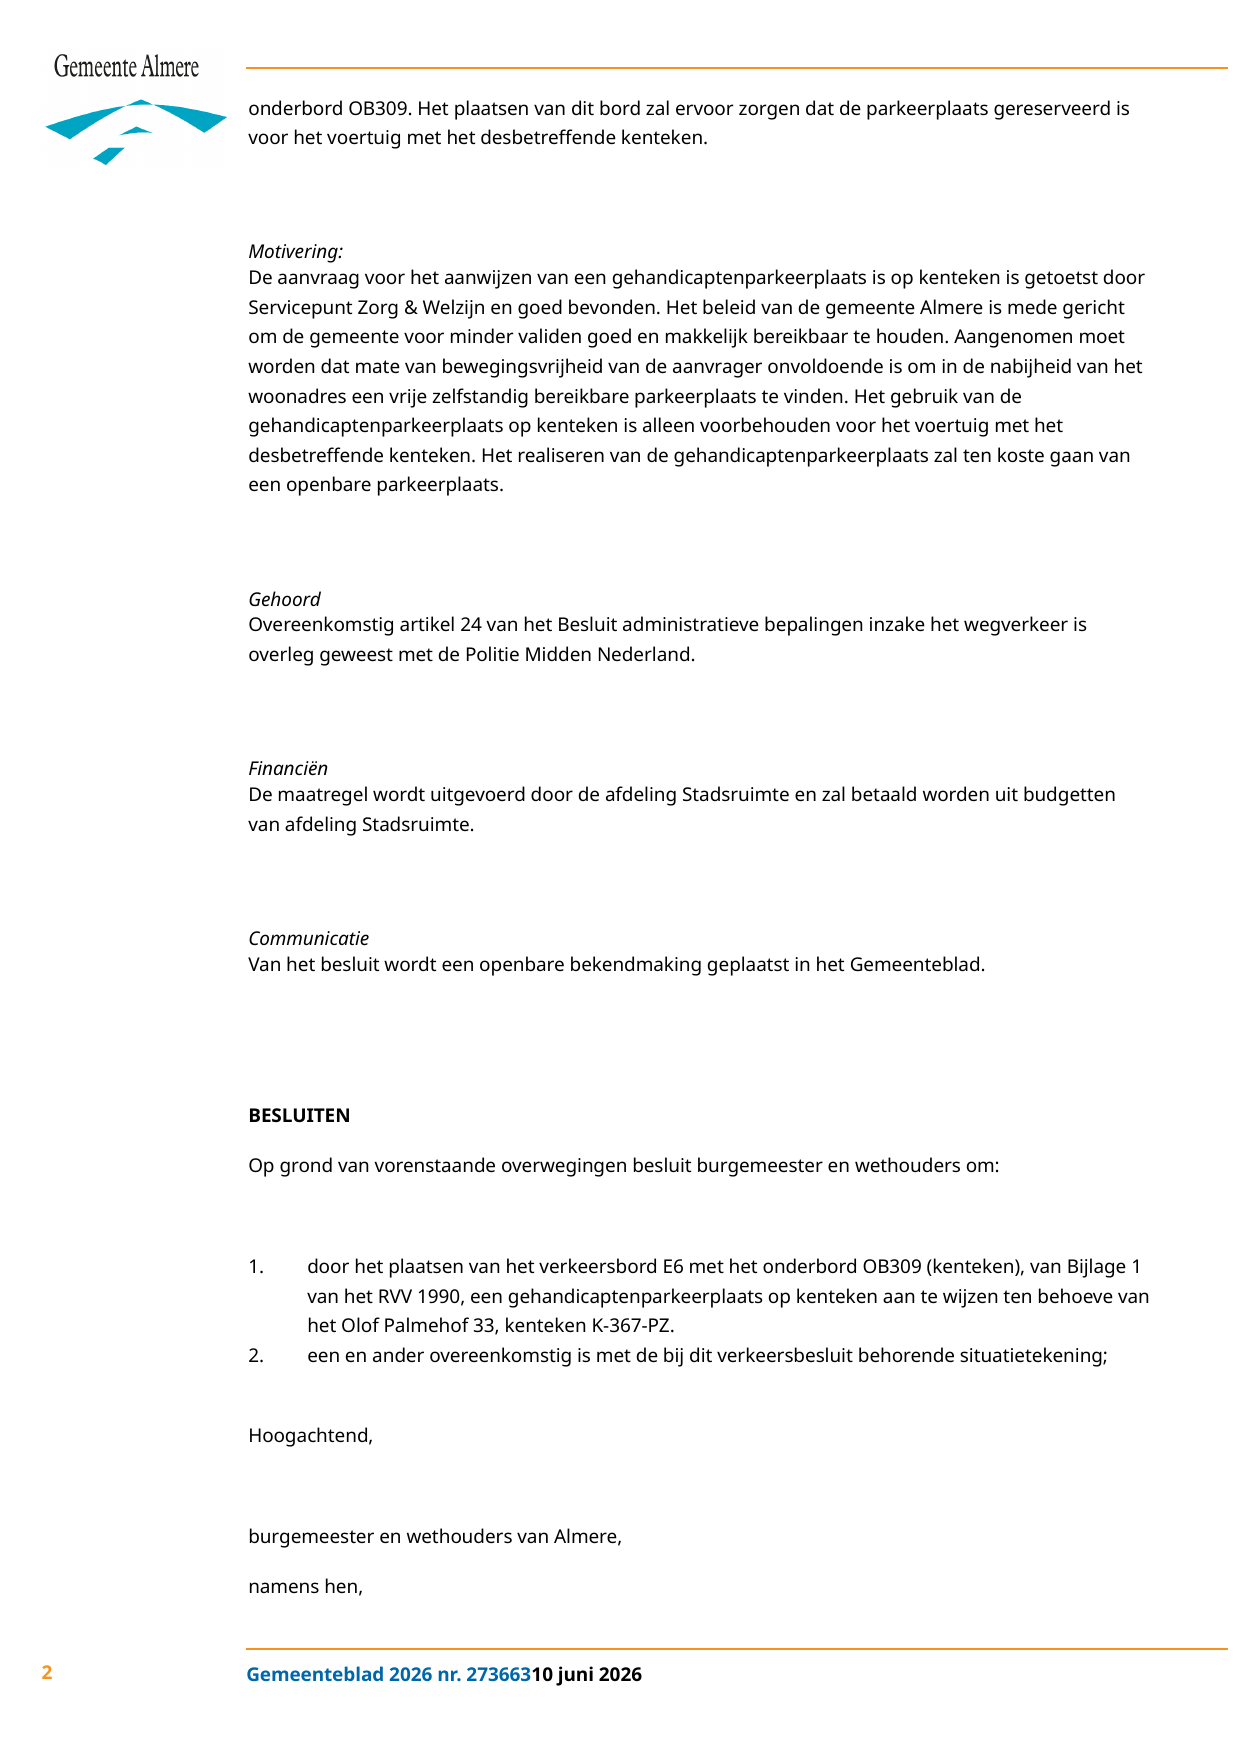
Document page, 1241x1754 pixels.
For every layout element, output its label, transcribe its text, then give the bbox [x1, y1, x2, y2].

text Communicatie [248, 925, 1152, 951]
text Gehoord [248, 586, 1152, 612]
text BESLUITEN [248, 1102, 1152, 1128]
text onderbord OB309. Het plaatsen van dit bord zal ervoor zorgen dat de parkeerplaats gereserveerd is voor het voertuig met het desbetreffende kenteken. [248, 95, 1152, 150]
text Op grond van vorenstaande overwegingen besluit burgemeester en wethouders om: [248, 1153, 1152, 1178]
text Van het besluit wordt een openbare bekendmaking geplaatst in het Gemeenteblad. [248, 951, 1152, 977]
text namens hen, [248, 1573, 1152, 1599]
text Motivering: [248, 239, 1152, 264]
text De maatregel wordt uitgevoerd door de afdeling Stadsruimte en zal betaald worden uit budgetten van afdeling Stadsruimte. [248, 781, 1152, 837]
picture [41, 47, 231, 172]
text Hoogachtend, [248, 1422, 1152, 1448]
text burgemeester en wethouders van Almere, [248, 1523, 1152, 1549]
text De aanvraag voor het aanwijzen van een gehandicaptenparkeerplaats is op kenteken is getoetst door Servicepunt Zorg & Welzijn en goed bevonden. Het beleid van de gemeente Almere is mede gericht om de gemeente voor minder validen goed en makkelijk bereikbaar te houden. Aangenomen moet worden dat mate van bewegingsvrijheid van de aanvrager onvoldoende is om in de nabijheid van het woonadres een vrije zelfstandig bereikbare parkeerplaats te vinden. Het gebruik van de gehandicaptenparkeerplaats op kenteken is alleen voorbehouden voor het voertuig met het desbetreffende kenteken. Het realiseren van de gehandicaptenparkeerplaats zal ten koste gaan van een openbare parkeerplaats. [248, 264, 1152, 497]
text Financiën [248, 756, 1152, 781]
list door het plaatsen van het verkeersbord E6 met het onderbord OB309 (kenteken), van Bijlage 1 van het RVV 1990, een gehandicaptenparkeerplaats op kenteken aan te wijzen ten behoeve van het Olof Palmehof 33, kenteken K-367-PZ. [248, 1253, 1152, 1338]
list een en ander overeenkomstig is met de bij dit verkeersbesluit behorende situatietekening; [248, 1342, 1152, 1368]
text Overeenkomstig artikel 24 van het Besluit administratieve bepalingen inzake het wegverkeer is overleg geweest met de Politie Midden Nederland. [248, 612, 1152, 667]
